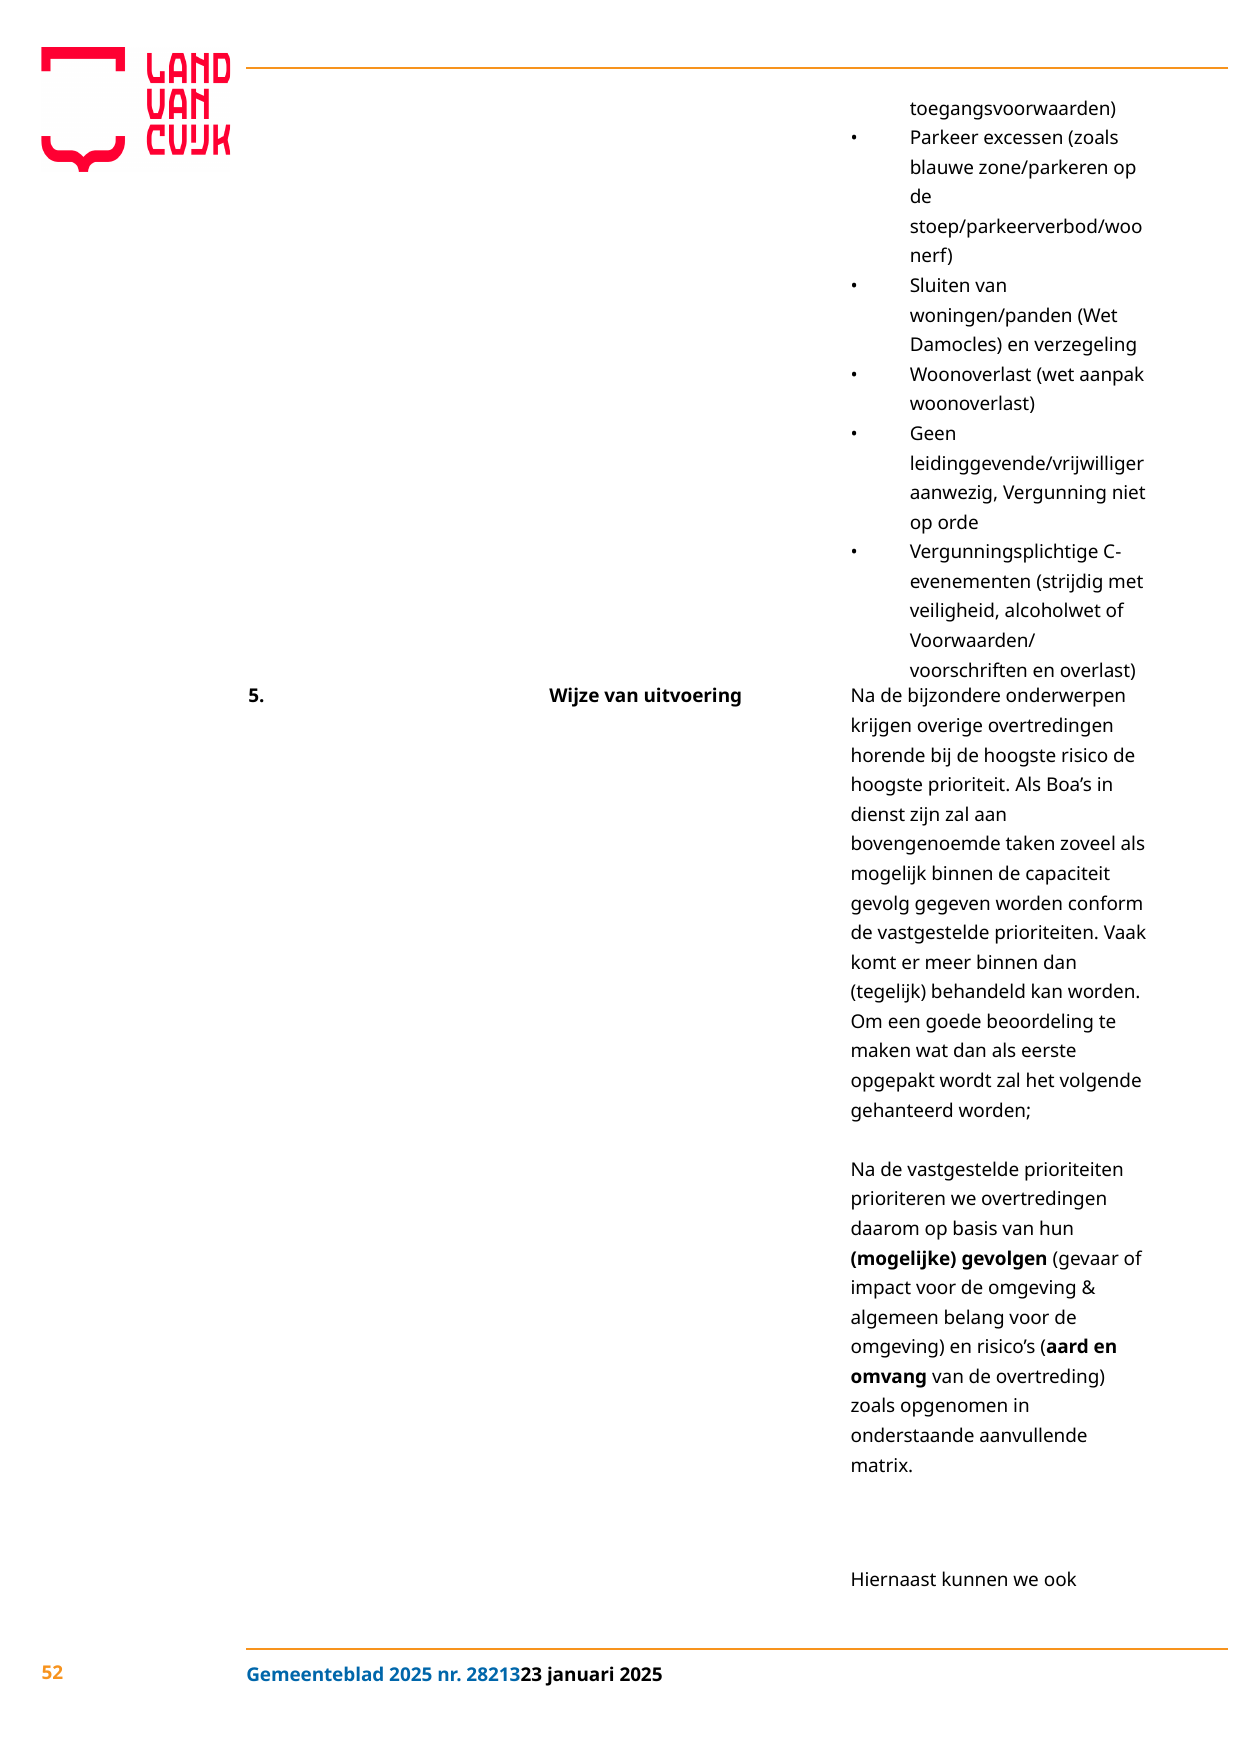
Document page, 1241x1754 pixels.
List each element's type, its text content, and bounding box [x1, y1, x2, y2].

table_cell toegangsvoorwaarden) Parkeer excessen (zoals blauwe zone/parkeren op de stoep/parkeerverbod/woonerf) Sluiten van woningen/panden (Wet Damocles) en verzegeling Woonoverlast (wet aanpak woonoverlast) Geen leidinggevende/vrijwilliger aanwezig, Vergunning niet op orde Vergunningsplichtige C-evenementen (strijdig met veiligheid, alcoholwet of Voorwaarden/ voorschriften en overlast) [850, 95, 1152, 683]
table_cell 5. [248, 683, 549, 1592]
table_cell [549, 95, 850, 683]
table_cell Wijze van uitvoering [549, 683, 850, 1592]
table_cell [248, 95, 549, 683]
picture [41, 47, 231, 172]
table_cell Na de bijzondere onderwerpen krijgen overige overtredingen horende bij de hoogste risico de hoogste prioriteit. Als Boa’s in dienst zijn zal aan bovengenoemde taken zoveel als mogelijk binnen de capaciteit gevolg gegeven worden conform de vastgestelde prioriteiten. Vaak komt er meer binnen dan (tegelijk) behandeld kan worden. Om een goede beoordeling te maken wat dan als eerste opgepakt wordt zal het volgende gehanteerd worden; Na de vastgestelde prioriteiten prioriteren we overtredingen daarom op basis van hun (mogelijke) gevolgen (gevaar of impact voor de omgeving & algemeen belang voor de omgeving) en risico’s (aard en omvang van de overtreding) zoals opgenomen in onderstaande aanvullende matrix. Hiernaast kunnen we ook [850, 683, 1152, 1592]
